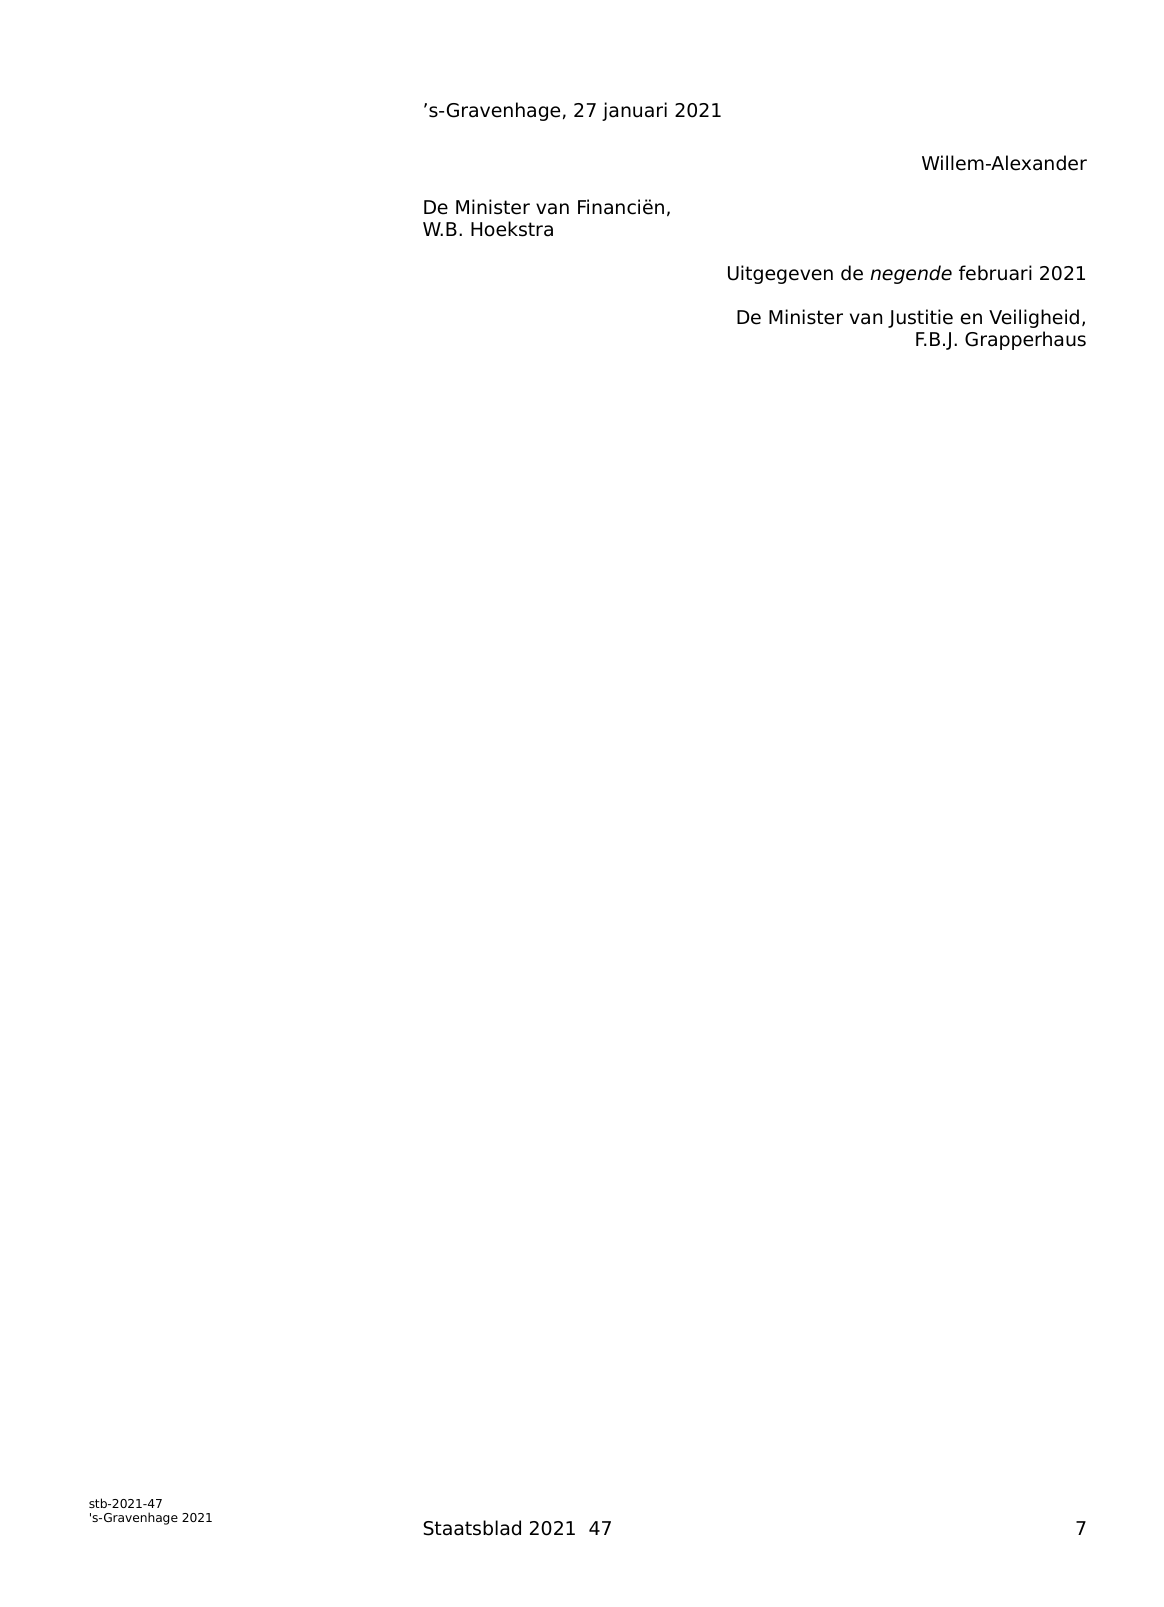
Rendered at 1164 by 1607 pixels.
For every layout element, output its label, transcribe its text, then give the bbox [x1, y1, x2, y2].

text ’s-Gravenhage, 27 januari 2021 [422, 100, 1087, 122]
text Willem-Alexander [422, 152, 1087, 174]
text De Minister van Justitie en Veiligheid, F.B.J. Grapperhaus [422, 307, 1087, 351]
text 's-Gravenhage 2021 [88, 1511, 323, 1525]
text Uitgegeven de negende februari 2021 [422, 263, 1087, 285]
text stb-2021-47 [88, 1497, 323, 1511]
text De Minister van Financiën, W.B. Hoekstra [422, 197, 1087, 241]
